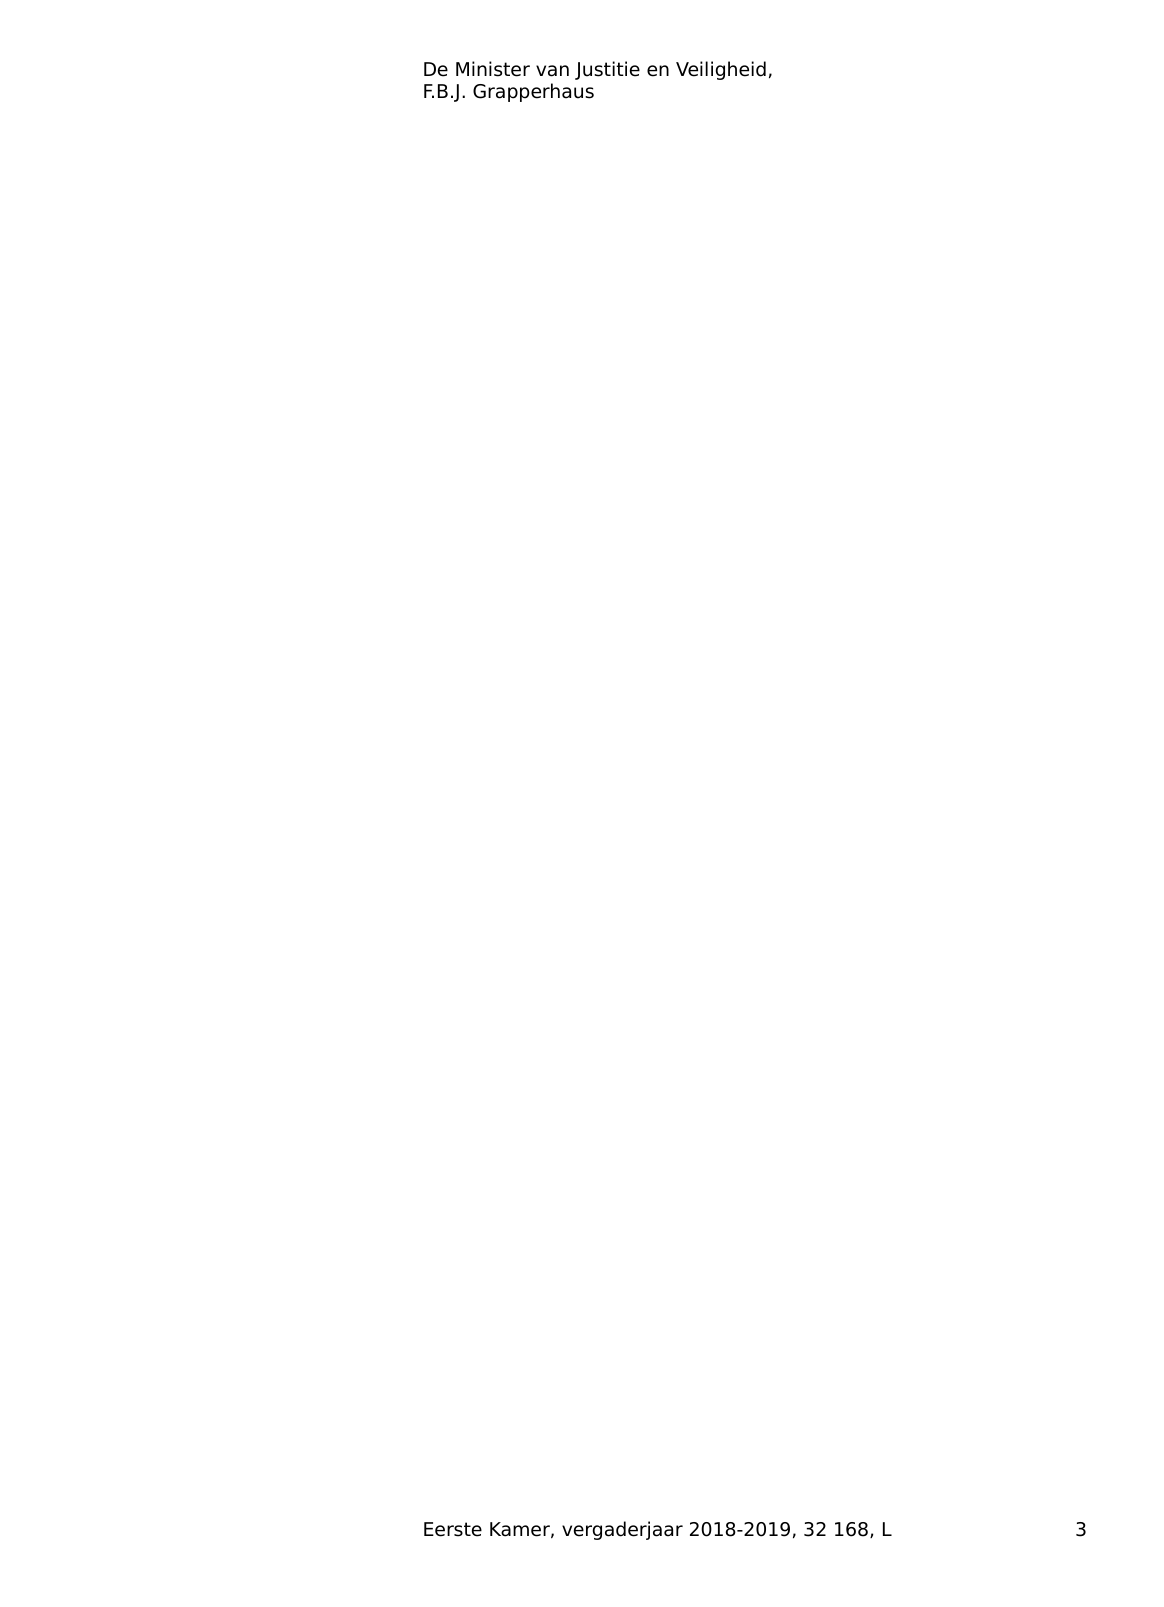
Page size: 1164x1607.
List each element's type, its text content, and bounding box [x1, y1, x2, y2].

text De Minister van Justitie en Veiligheid, F.B.J. Grapperhaus [422, 59, 1087, 103]
